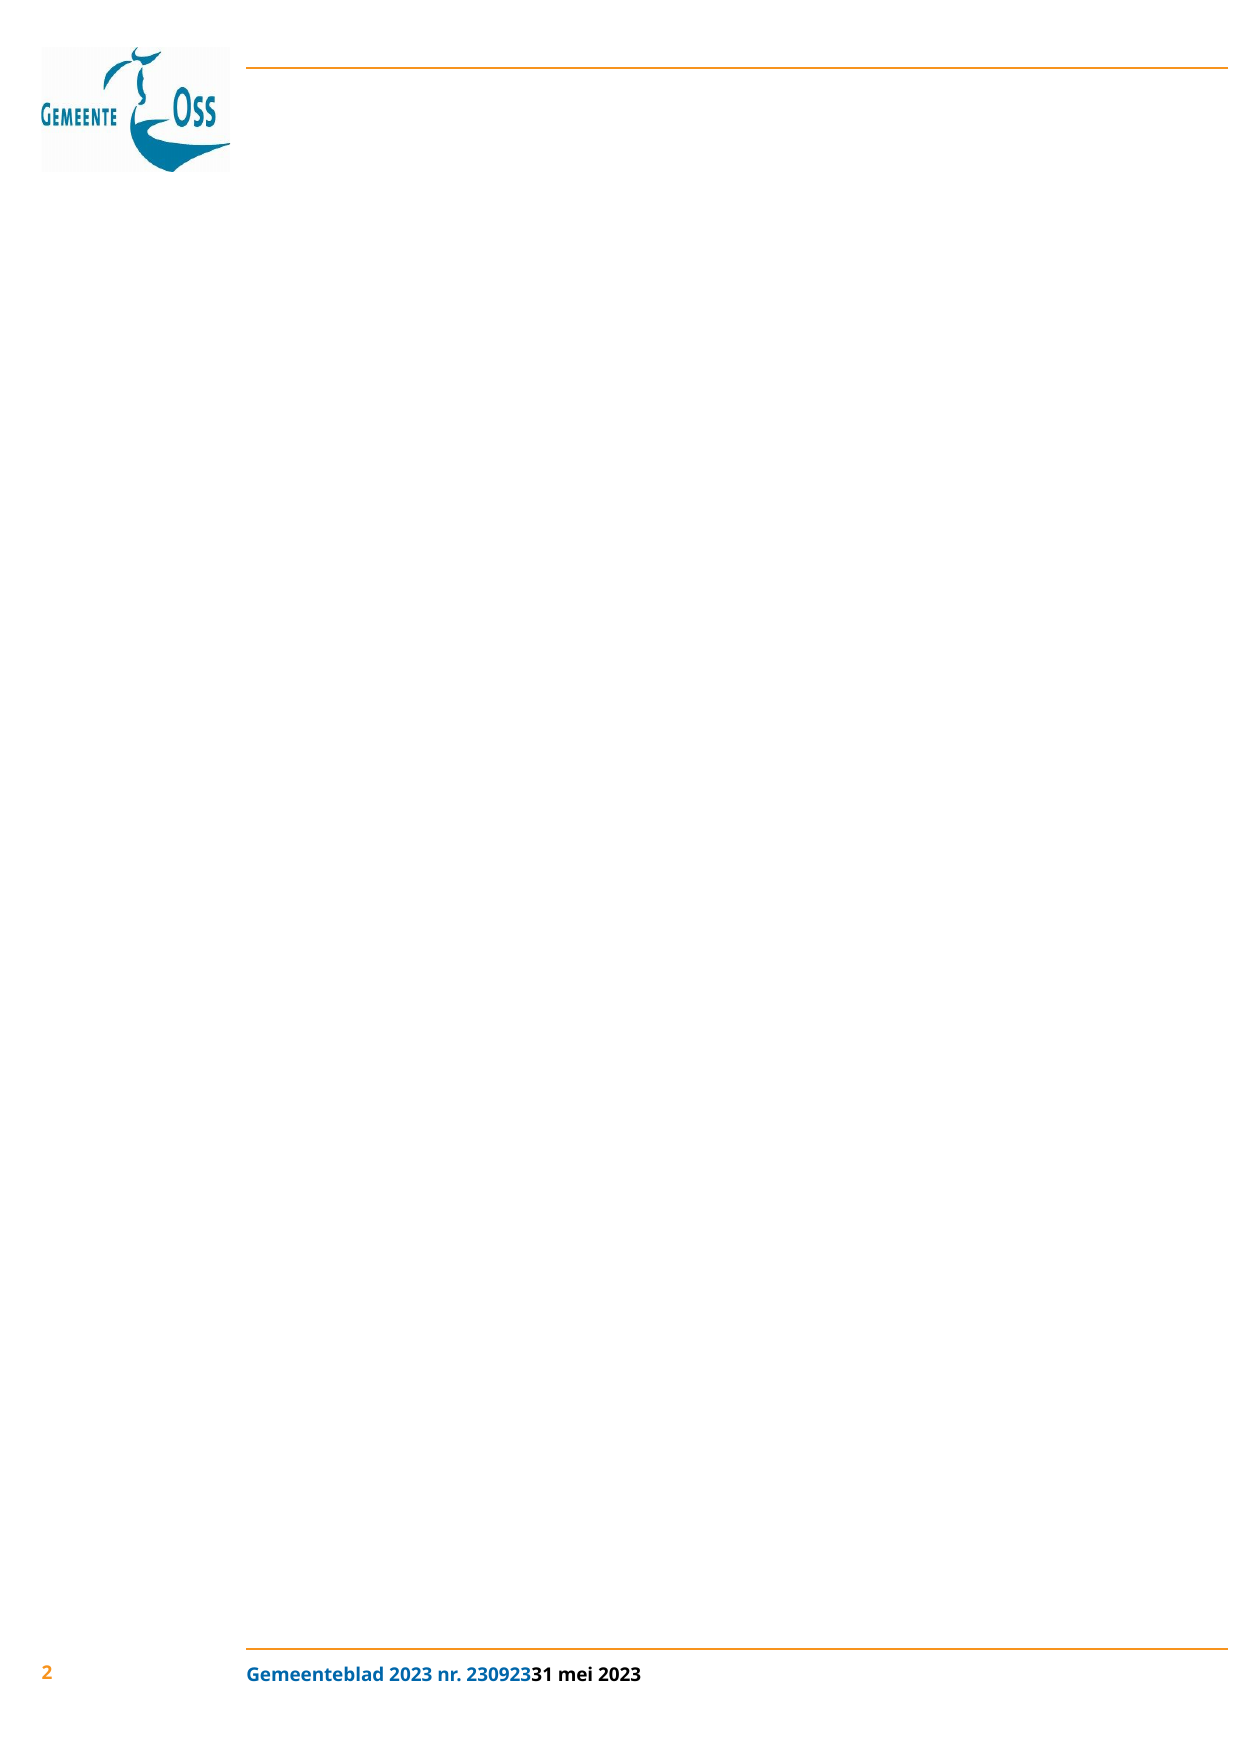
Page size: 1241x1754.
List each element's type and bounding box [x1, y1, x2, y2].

picture [41, 47, 231, 172]
